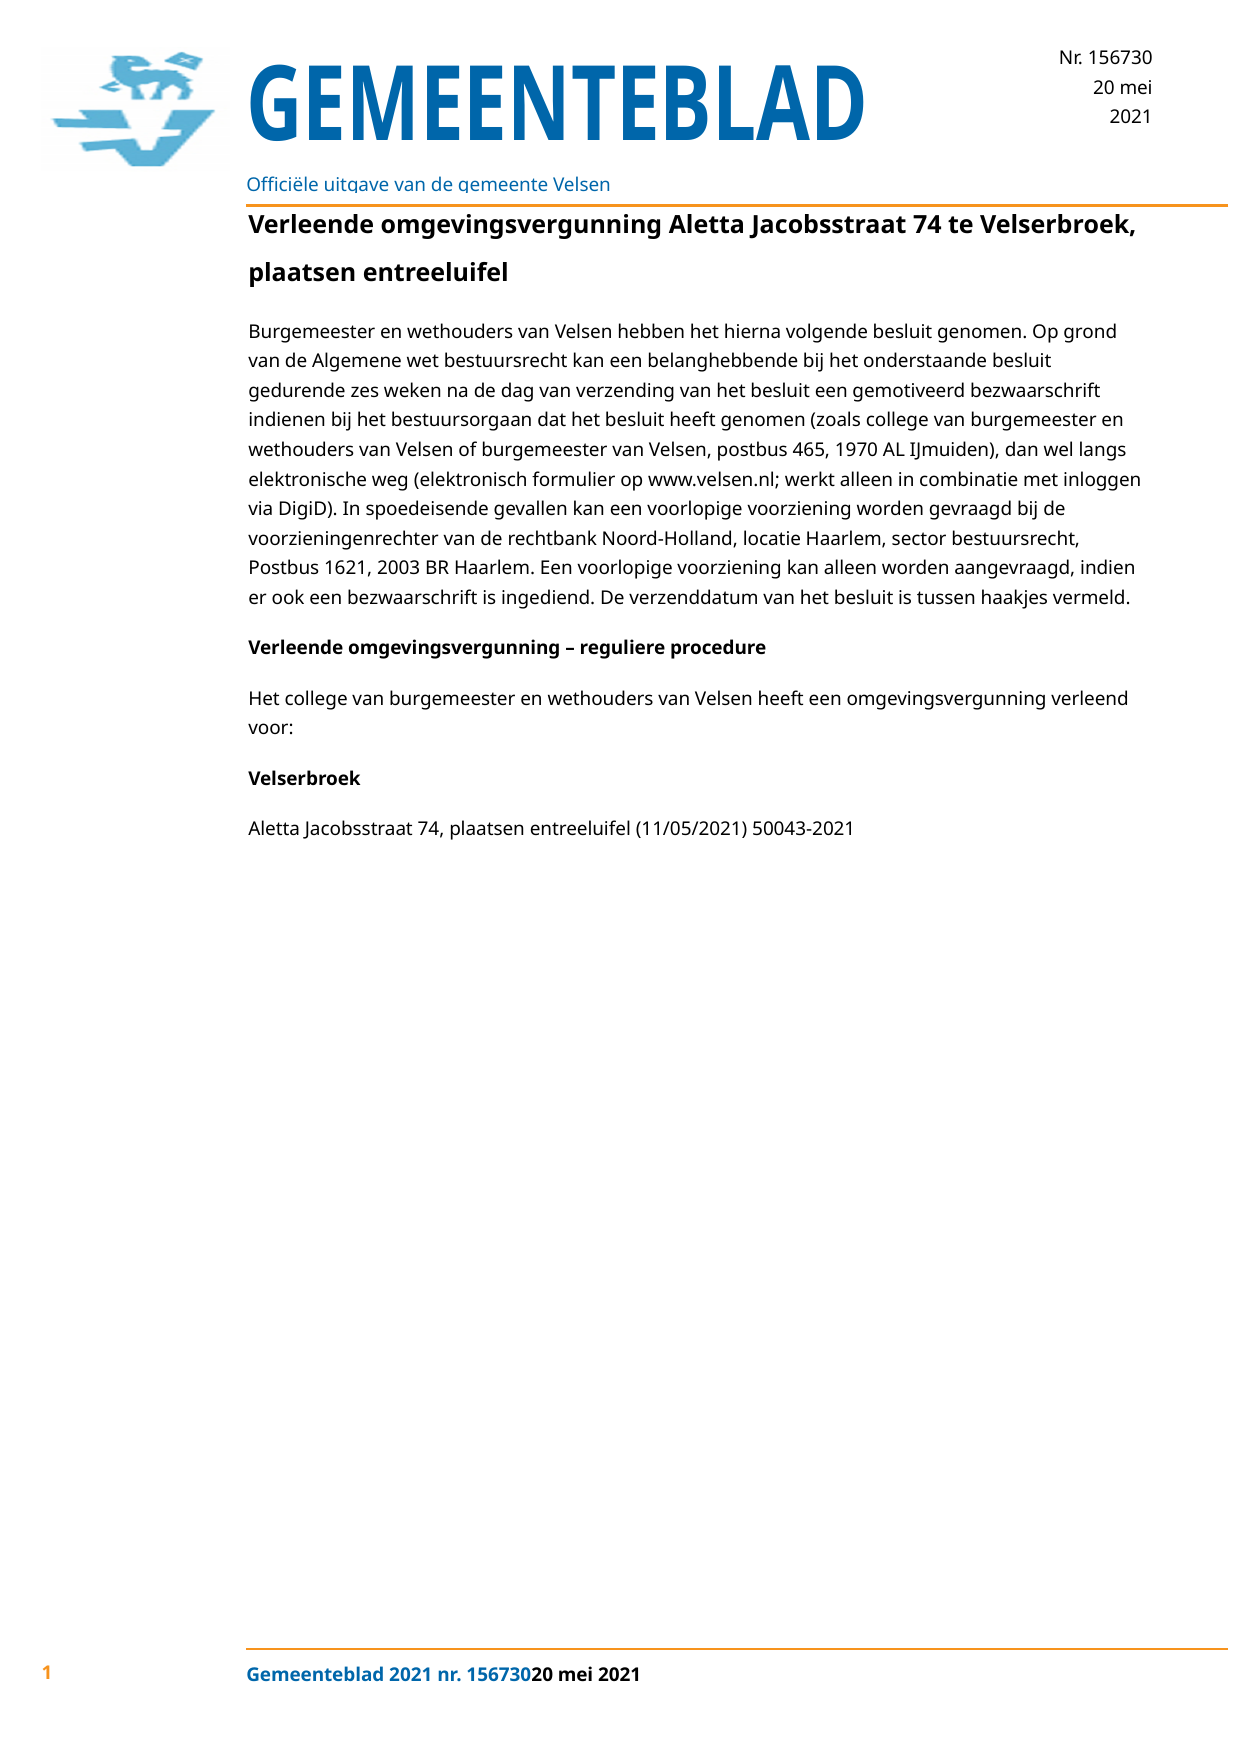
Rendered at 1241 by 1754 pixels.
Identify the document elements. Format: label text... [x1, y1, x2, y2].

text Velserbroek [248, 765, 1152, 791]
text Het college van burgemeester en wethouders van Velsen heeft een omgevingsvergunning verleend voor: [248, 685, 1152, 740]
text Burgemeester en wethouders van Velsen hebben het hierna volgende besluit genomen. Op grond van de Algemene wet bestuursrecht kan een belanghebbende bij het onderstaande besluit gedurende zes weken na de dag van verzending van het besluit een gemotiveerd bezwaarschrift indienen bij het bestuursorgaan dat het besluit heeft genomen (zoals college van burgemeester en wethouders van Velsen of burgemeester van Velsen, postbus 465, 1970 AL IJmuiden), dan wel langs elektronische weg (elektronisch formulier op www.velsen.nl; werkt alleen in combinatie met inloggen via DigiD). In spoedeisende gevallen kan een voorlopige voorziening worden gevraagd bij de voorzieningenrechter van de rechtbank Noord-Holland, locatie Haarlem, sector bestuursrecht, Postbus 1621, 2003 BR Haarlem. Een voorlopige voorziening kan alleen worden aangevraagd, indien er ook een bezwaarschrift is ingediend. De verzenddatum van het besluit is tussen haakjes vermeld. [248, 318, 1152, 610]
picture [41, 47, 231, 172]
text Verleende omgevingsvergunning Aletta Jacobsstraat 74 te Velserbroek, plaatsen entreeluifel [248, 207, 1152, 288]
text Aletta Jacobsstraat 74, plaatsen entreeluifel (11/05/2021) 50043-2021 [248, 815, 1152, 841]
text Verleende omgevingsvergunning – reguliere procedure [248, 634, 1152, 660]
